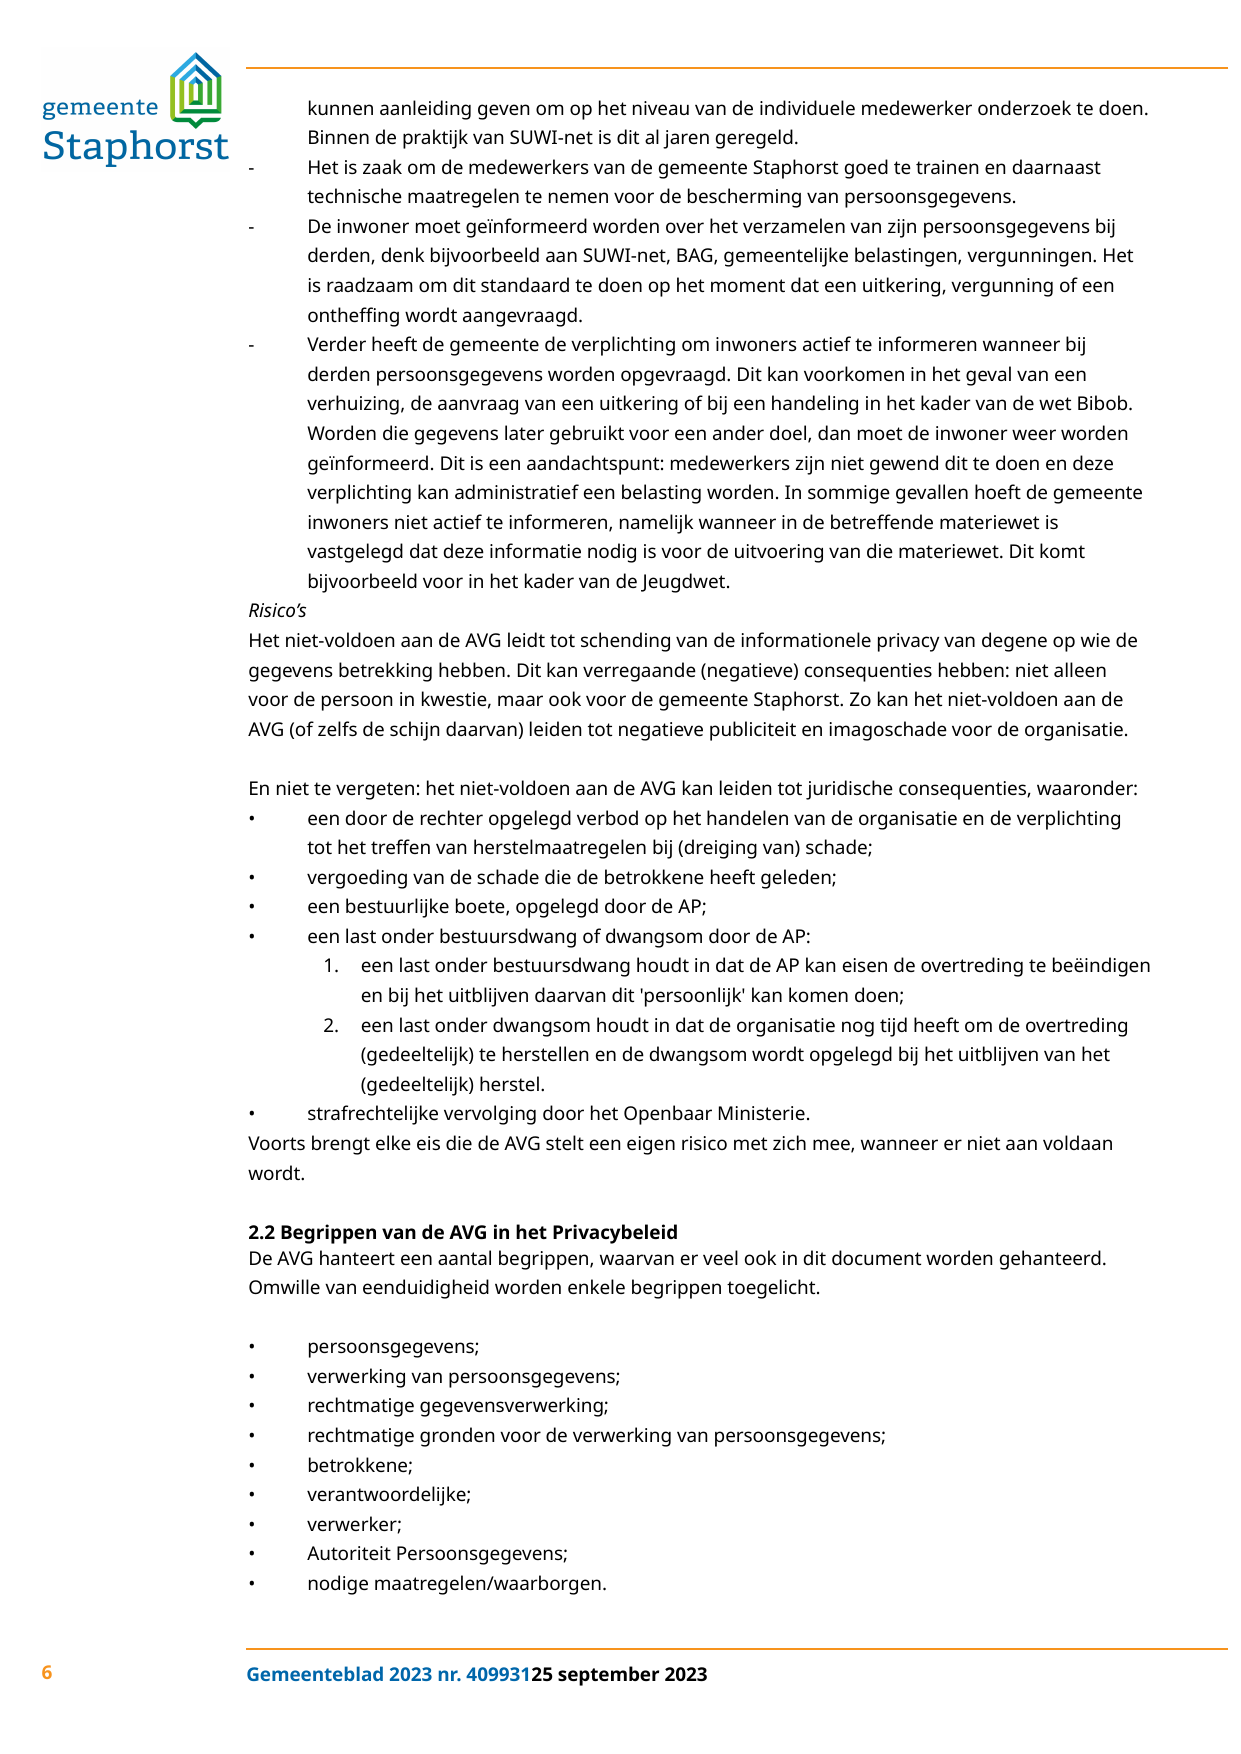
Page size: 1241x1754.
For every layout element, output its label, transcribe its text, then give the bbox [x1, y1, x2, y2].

list rechtmatige gegevensverwerking; [248, 1393, 1152, 1418]
list persoonsgegevens; [248, 1333, 1152, 1359]
list een bestuurlijke boete, opgelegd door de AP; [248, 893, 1152, 919]
list verwerker; [248, 1511, 1152, 1537]
list kunnen aanleiding geven om op het niveau van de individuele medewerker onderzoek te doen. Binnen de praktijk van SUWI-net is dit al jaren geregeld. [248, 95, 1152, 150]
list Verder heeft de gemeente de verplichting om inwoners actief te informeren wanneer bij derden persoonsgegevens worden opgevraagd. Dit kan voorkomen in het geval van een verhuizing, de aanvraag van een uitkering of bij een handeling in het kader van de wet Bibob. Worden die gegevens later gebruikt voor een ander doel, dan moet de inwoner weer worden geïnformeerd. Dit is een aandachtspunt: medewerkers zijn niet gewend dit te doen en deze verplichting kan administratief een belasting worden. In sommige gevallen hoeft de gemeente inwoners niet actief te informeren, namelijk wanneer in de betreffende materiewet is vastgelegd dat deze informatie nodig is voor de uitvoering van die materiewet. Dit komt bijvoorbeeld voor in het kader van de Jeugdwet. [248, 331, 1152, 594]
list betrokkene; [248, 1452, 1152, 1477]
list Autoriteit Persoonsgegevens; [248, 1541, 1152, 1566]
picture [41, 47, 231, 172]
list Het is zaak om de medewerkers van de gemeente Staphorst goed te trainen en daarnaast technische maatregelen te nemen voor de bescherming van persoonsgegevens. [248, 154, 1152, 209]
text De AVG hanteert een aantal begrippen, waarvan er veel ook in dit document worden gehanteerd. Omwille van eenduidigheid worden enkele begrippen toegelicht. [248, 1245, 1152, 1300]
list een last onder dwangsom houdt in dat de organisatie nog tijd heeft om de overtreding (gedeeltelijk) te herstellen en de dwangsom wordt opgelegd bij het uitblijven van het (gedeeltelijk) herstel. [323, 1012, 1152, 1097]
list een last onder bestuursdwang houdt in dat de AP kan eisen de overtreding te beëindigen en bij het uitblijven daarvan dit 'persoonlijk' kan komen doen; [323, 953, 1152, 1008]
list rechtmatige gronden voor de verwerking van persoonsgegevens; [248, 1422, 1152, 1448]
text Het niet-voldoen aan de AVG leidt tot schending van de informationele privacy van degene op wie de gegevens betrekking hebben. Dit kan verregaande (negatieve) consequenties hebben: niet alleen voor de persoon in kwestie, maar ook voor de gemeente Staphorst. Zo kan het niet-voldoen aan de AVG (of zelfs de schijn daarvan) leiden tot negatieve publiciteit en imagoschade voor de organisatie. [248, 627, 1152, 742]
text Voorts brengt elke eis die de AVG stelt een eigen risico met zich mee, wanneer er niet aan voldaan wordt. [248, 1130, 1152, 1186]
list strafrechtelijke vervolging door het Openbaar Ministerie. [248, 1101, 1152, 1126]
list nodige maatregelen/waarborgen. [248, 1570, 1152, 1596]
list een last onder bestuursdwang of dwangsom door de AP: [248, 923, 1152, 949]
list verwerking van persoonsgegevens; [248, 1363, 1152, 1389]
list verantwoordelijke; [248, 1481, 1152, 1507]
list De inwoner moet geïnformeerd worden over het verzamelen van zijn persoonsgegevens bij derden, denk bijvoorbeeld aan SUWI-net, BAG, gemeentelijke belastingen, vergunningen. Het is raadzaam om dit standaard te doen op het moment dat een uitkering, vergunning of een ontheffing wordt aangevraagd. [248, 213, 1152, 328]
list een door de rechter opgelegd verbod op het handelen van de organisatie en de verplichting tot het treffen van herstelmaatregelen bij (dreiging van) schade; [248, 805, 1152, 860]
text En niet te vergeten: het niet-voldoen aan de AVG kan leiden tot juridische consequenties, waaronder: [248, 775, 1152, 801]
text Risico’s [248, 598, 1152, 623]
text 2.2 Begrippen van de AVG in het Privacybeleid [248, 1219, 1152, 1245]
list vergoeding van de schade die de betrokkene heeft geleden; [248, 864, 1152, 890]
